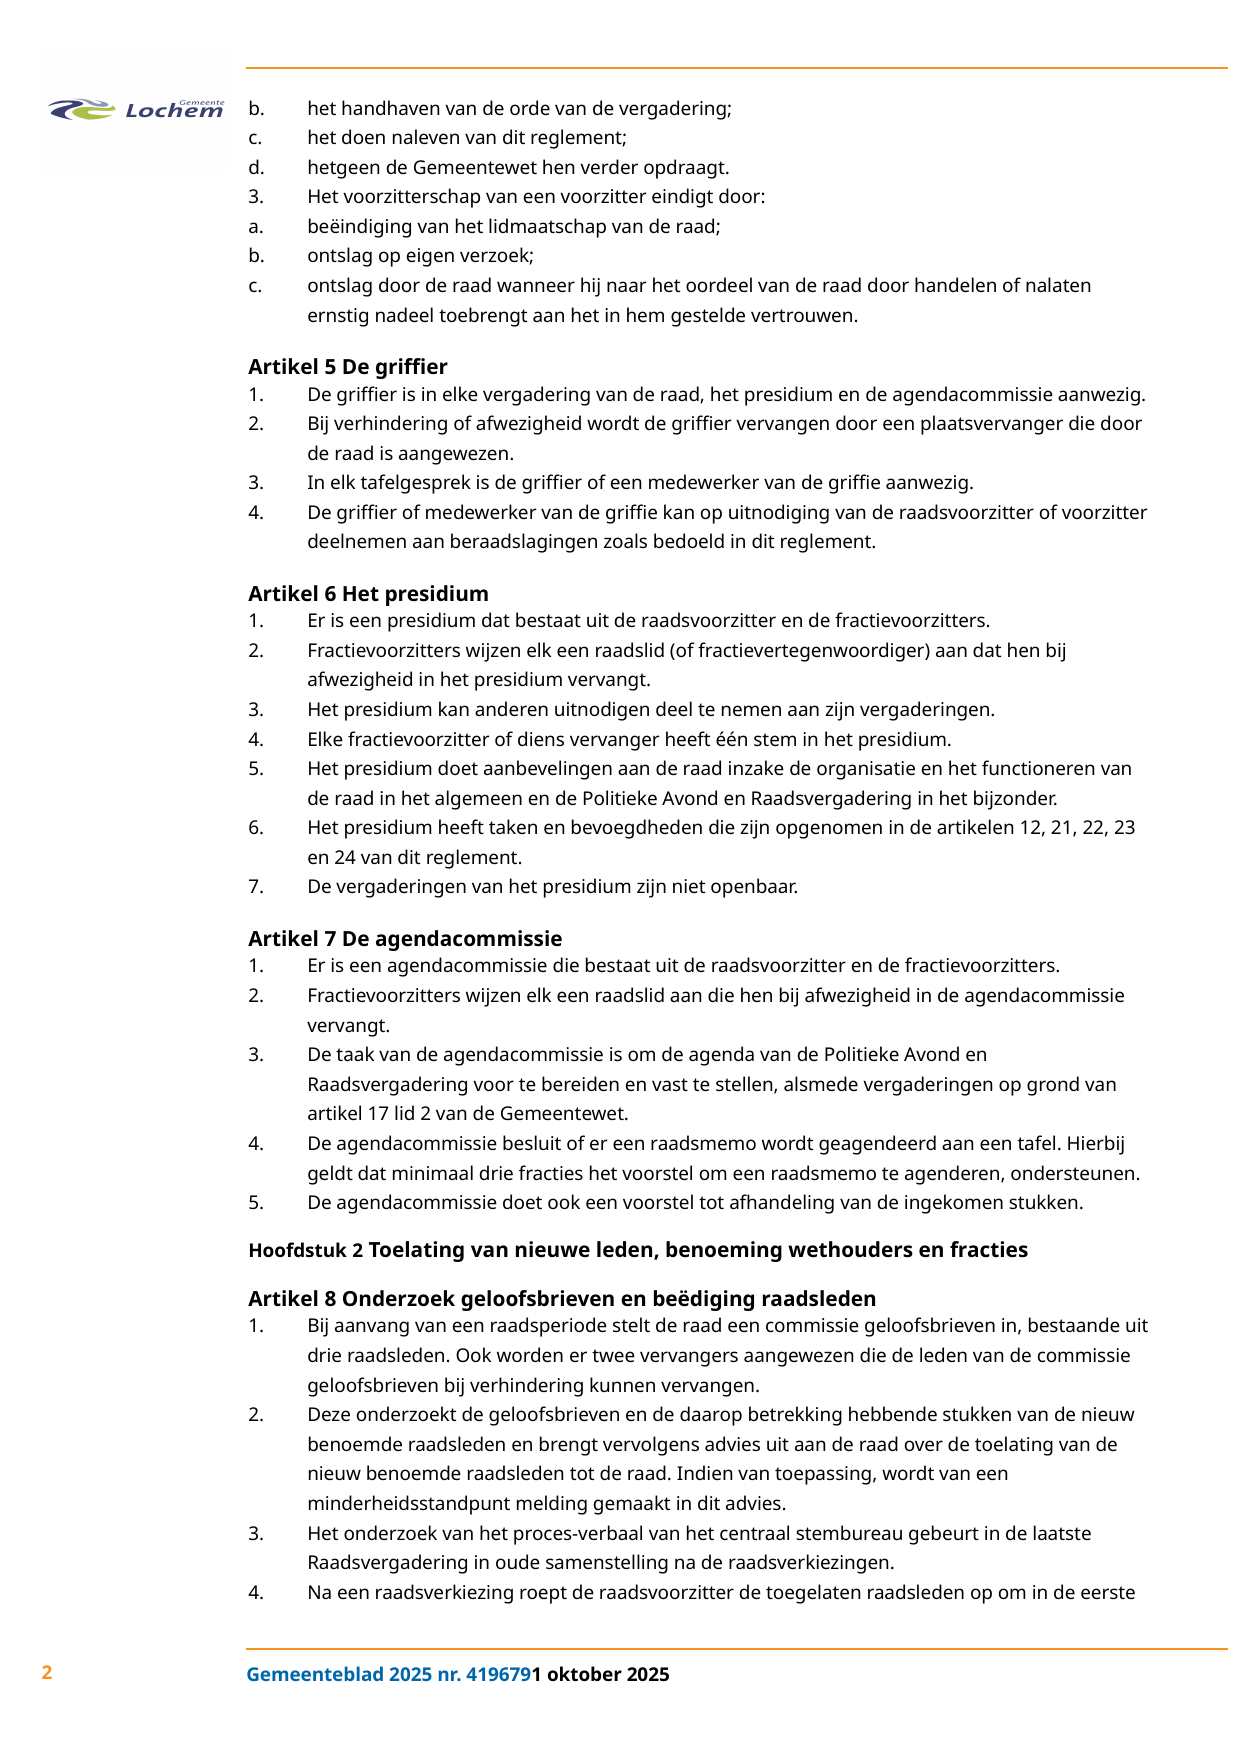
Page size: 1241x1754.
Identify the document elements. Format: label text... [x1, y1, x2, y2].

list Er is een presidium dat bestaat uit de raadsvoorzitter en de fractievoorzitters. [248, 607, 1152, 633]
list De vergaderingen van het presidium zijn niet openbaar. [248, 874, 1152, 899]
list Bij verhindering of afwezigheid wordt de griffier vervangen door een plaatsvervanger die door de raad is aangewezen. [248, 410, 1152, 466]
list Het voorzitterschap van een voorzitter eindigt door: [248, 183, 1152, 209]
list De griffier of medewerker van de griffie kan op uitnodiging van de raadsvoorzitter of voorzitter deelnemen aan beraadslagingen zoals bedoeld in dit reglement. [248, 499, 1152, 554]
list ontslag op eigen verzoek; [248, 243, 1152, 268]
list In elk tafelgesprek is de griffier of een medewerker van de griffie aanwezig. [248, 469, 1152, 495]
text Artikel 8 Onderzoek geloofsbrieven en beëdiging raadsleden [248, 1284, 1152, 1313]
list Het presidium kan anderen uitnodigen deel te nemen aan zijn vergaderingen. [248, 696, 1152, 722]
list hetgeen de Gemeentewet hen verder opdraagt. [248, 154, 1152, 180]
list Deze onderzoekt de geloofsbrieven en de daarop betrekking hebbende stukken van de nieuw benoemde raadsleden en brengt vervolgens advies uit aan de raad over de toelating van de nieuw benoemde raadsleden tot de raad. Indien van toepassing, wordt van een minderheidsstandpunt melding gemaakt in dit advies. [248, 1401, 1152, 1516]
text Artikel 7 De agendacommissie [248, 924, 1152, 953]
list het handhaven van de orde van de vergadering; [248, 95, 1152, 121]
list Het presidium heeft taken en bevoegdheden die zijn opgenomen in de artikelen 12, 21, 22, 23 en 24 van dit reglement. [248, 814, 1152, 870]
text Hoofdstuk 2 Toelating van nieuwe leden, benoeming wethouders en fracties [248, 1235, 1152, 1263]
list De taak van de agendacommissie is om de agenda van de Politieke Avond en Raadsvergadering voor te bereiden en vast te stellen, alsmede vergaderingen op grond van artikel 17 lid 2 van de Gemeentewet. [248, 1041, 1152, 1126]
list Fractievoorzitters wijzen elk een raadslid (of fractievertegenwoordiger) aan dat hen bij afwezigheid in het presidium vervangt. [248, 637, 1152, 692]
list De agendacommissie besluit of er een raadsmemo wordt geagendeerd aan een tafel. Hierbij geldt dat minimaal drie fracties het voorstel om een raadsmemo te agenderen, ondersteunen. [248, 1130, 1152, 1185]
list Er is een agendacommissie die bestaat uit de raadsvoorzitter en de fractievoorzitters. [248, 953, 1152, 978]
list Fractievoorzitters wijzen elk een raadslid aan die hen bij afwezigheid in de agendacommissie vervangt. [248, 982, 1152, 1037]
list beëindiging van het lidmaatschap van de raad; [248, 213, 1152, 239]
list Het onderzoek van het proces-verbaal van het centraal stembureau gebeurt in de laatste Raadsvergadering in oude samenstelling na de raadsverkiezingen. [248, 1520, 1152, 1575]
picture [41, 47, 231, 172]
list het doen naleven van dit reglement; [248, 124, 1152, 150]
list De griffier is in elke vergadering van de raad, het presidium en de agendacommissie aanwezig. [248, 381, 1152, 406]
list Na een raadsverkiezing roept de raadsvoorzitter de toegelaten raadsleden op om in de eerste [248, 1579, 1152, 1604]
list Bij aanvang van een raadsperiode stelt de raad een commissie geloofsbrieven in, bestaande uit drie raadsleden. Ook worden er twee vervangers aangewezen die de leden van de commissie geloofsbrieven bij verhindering kunnen vervangen. [248, 1313, 1152, 1397]
list ontslag door de raad wanneer hij naar het oordeel van de raad door handelen of nalaten ernstig nadeel toebrengt aan het in hem gestelde vertrouwen. [248, 272, 1152, 328]
list Het presidium doet aanbevelingen aan de raad inzake de organisatie en het functioneren van de raad in het algemeen en de Politieke Avond en Raadsvergadering in het bijzonder. [248, 755, 1152, 811]
text Artikel 5 De griffier [248, 352, 1152, 381]
list De agendacommissie doet ook een voorstel tot afhandeling van de ingekomen stukken. [248, 1189, 1152, 1215]
list Elke fractievoorzitter of diens vervanger heeft één stem in het presidium. [248, 726, 1152, 752]
text Artikel 6 Het presidium [248, 579, 1152, 607]
